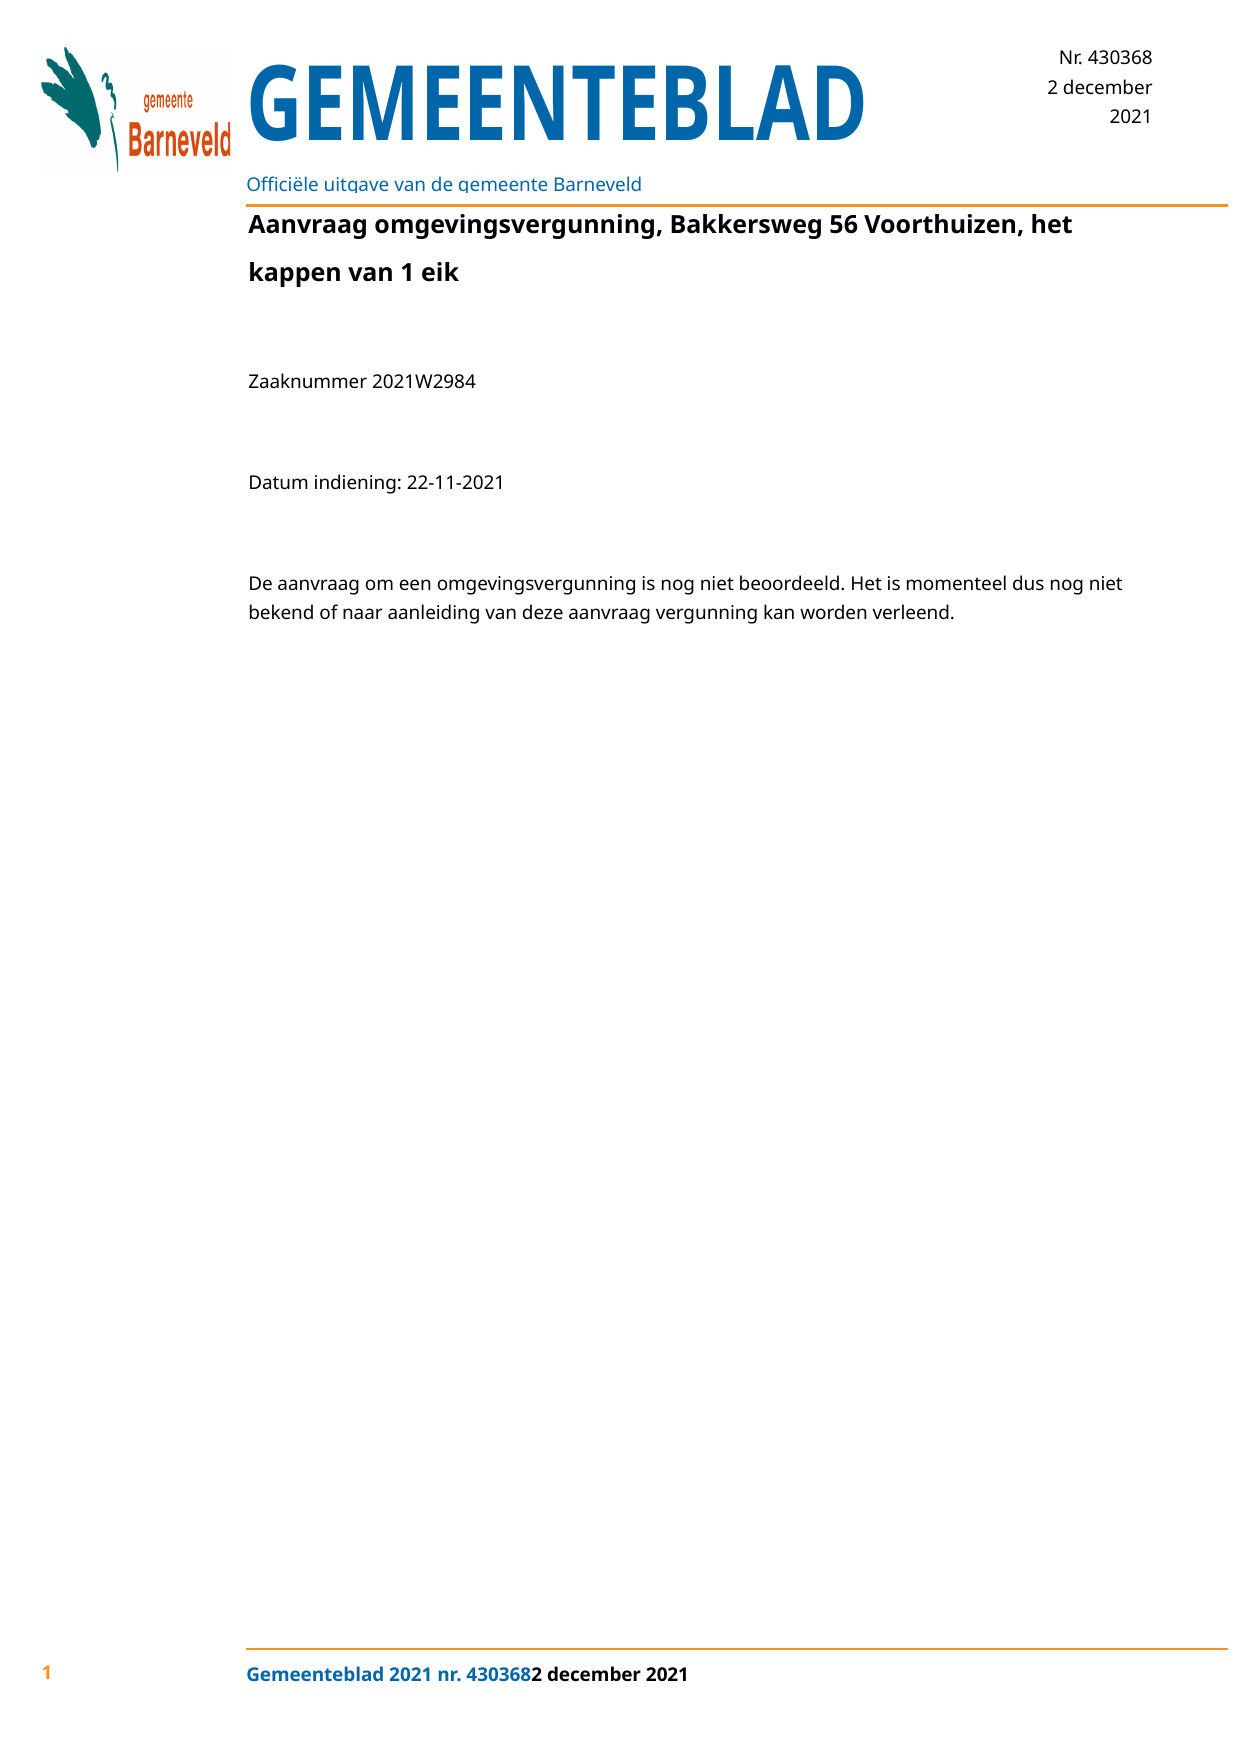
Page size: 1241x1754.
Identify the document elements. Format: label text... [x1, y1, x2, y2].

text Zaaknummer 2021W2984 [248, 368, 1152, 394]
text Datum indiening: 22-11-2021 [248, 469, 1152, 495]
text De aanvraag om een omgevingsvergunning is nog niet beoordeeld. Het is momenteel dus nog niet bekend of naar aanleiding van deze aanvraag vergunning kan worden verleend. [248, 570, 1152, 625]
text Aanvraag omgevingsvergunning, Bakkersweg 56 Voorthuizen, het kappen van 1 eik [248, 207, 1152, 288]
picture [41, 47, 231, 172]
